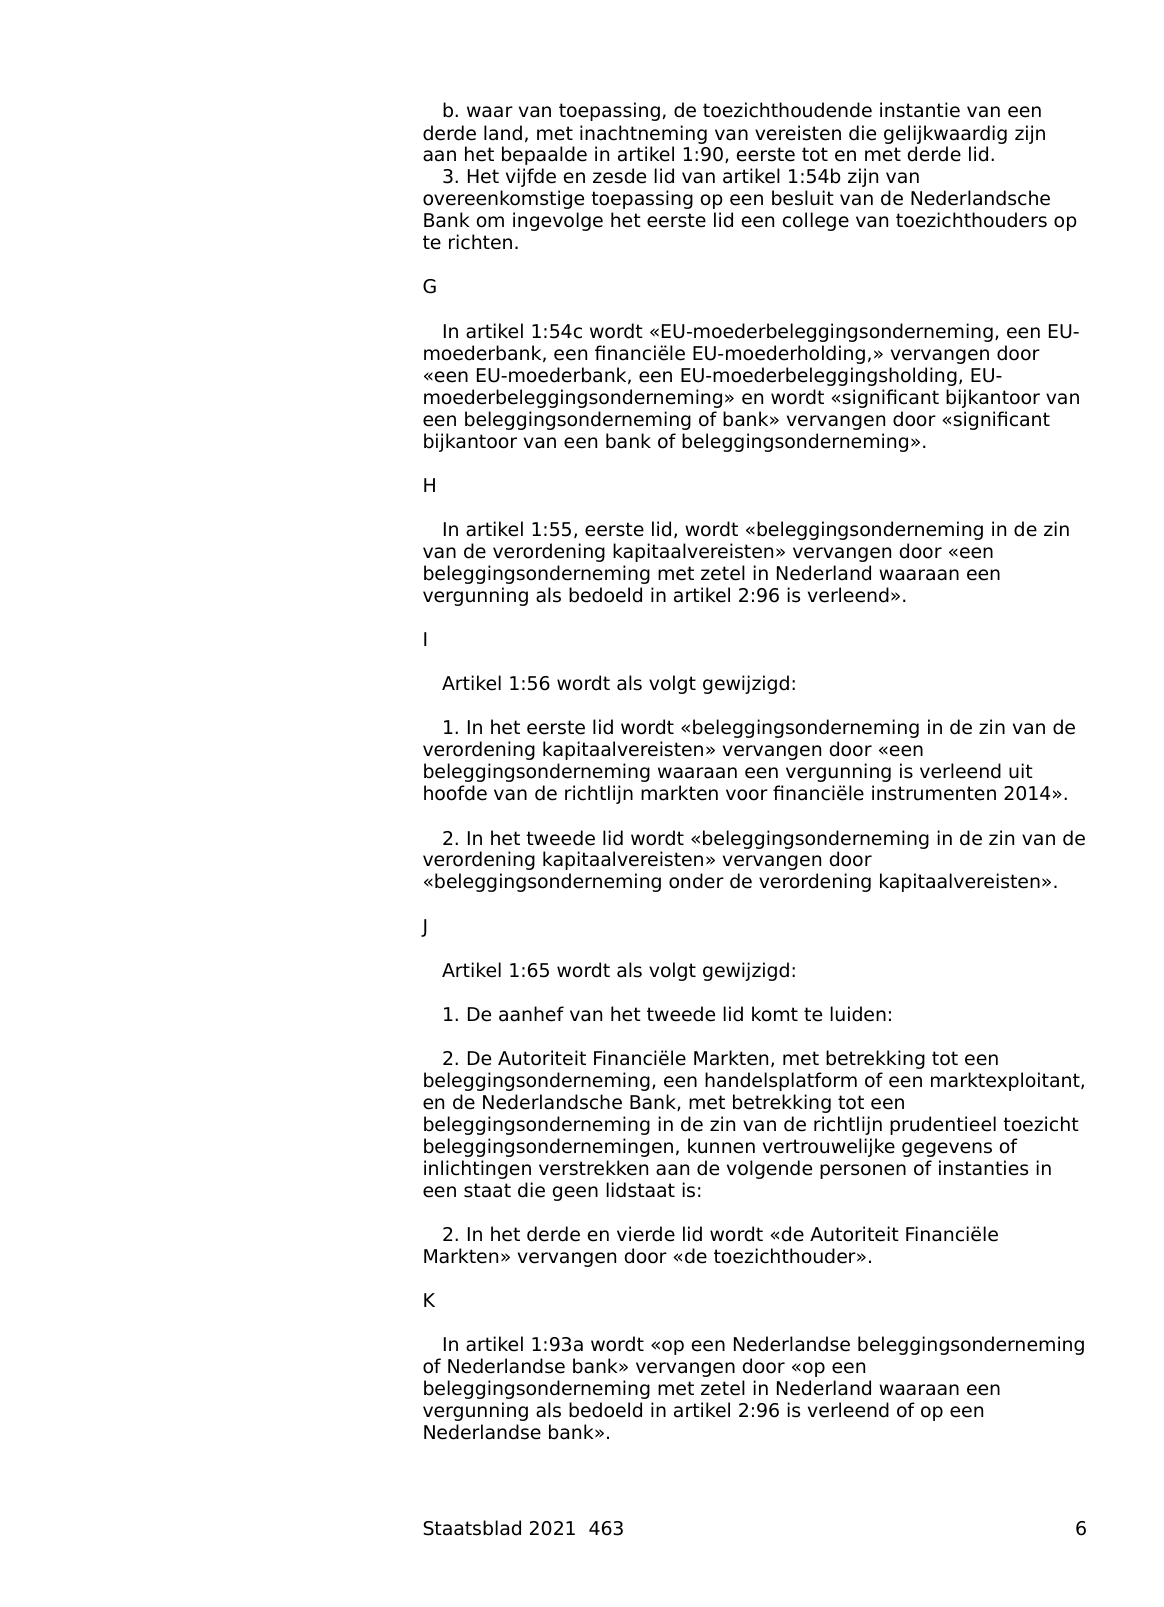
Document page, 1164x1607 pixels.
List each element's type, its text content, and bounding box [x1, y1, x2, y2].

text In artikel 1:54c wordt «EU-moederbeleggingsonderneming, een EU-moederbank, een financiële EU-moederholding,» vervangen door «een EU-moederbank, een EU-moederbeleggingsholding, EU-moederbeleggingsonderneming» en wordt «significant bijkantoor van een beleggingsonderneming of bank» vervangen door «significant bijkantoor van een bank of beleggingsonderneming». [422, 321, 1087, 452]
text 2. De Autoriteit Financiële Markten, met betrekking tot een beleggingsonderneming, een handelsplatform of een marktexploitant, en de Nederlandsche Bank, met betrekking tot een beleggingsonderneming in de zin van de richtlijn prudentieel toezicht beleggingsondernemingen, kunnen vertrouwelijke gegevens of inlichtingen verstrekken aan de volgende personen of instanties in een staat die geen lidstaat is: [422, 1048, 1087, 1202]
text Artikel 1:65 wordt als volgt gewijzigd: [422, 960, 1087, 982]
text J [422, 916, 1087, 937]
text In artikel 1:93a wordt «op een Nederlandse beleggingsonderneming of Nederlandse bank» vervangen door «op een beleggingsonderneming met zetel in Nederland waaraan een vergunning als bedoeld in artikel 2:96 is verleend of op een Nederlandse bank». [422, 1334, 1087, 1444]
text I [422, 629, 1087, 651]
text 3. Het vijfde en zesde lid van artikel 1:54b zijn van overeenkomstige toepassing op een besluit van de Nederlandsche Bank om ingevolge het eerste lid een college van toezichthouders op te richten. [422, 166, 1087, 254]
text 2. In het tweede lid wordt «beleggingsonderneming in de zin van de verordening kapitaalvereisten» vervangen door «beleggingsonderneming onder de verordening kapitaalvereisten». [422, 827, 1087, 893]
text 1. De aanhef van het tweede lid komt te luiden: [422, 1004, 1087, 1026]
text G [422, 276, 1087, 298]
text K [422, 1290, 1087, 1312]
text 2. In het derde en vierde lid wordt «de Autoriteit Financiële Markten» vervangen door «de toezichthouder». [422, 1224, 1087, 1268]
text Artikel 1:56 wordt als volgt gewijzigd: [422, 673, 1087, 695]
text In artikel 1:55, eerste lid, wordt «beleggingsonderneming in de zin van de verordening kapitaalvereisten» vervangen door «een beleggingsonderneming met zetel in Nederland waaraan een vergunning als bedoeld in artikel 2:96 is verleend». [422, 519, 1087, 607]
text H [422, 475, 1087, 497]
text b. waar van toepassing, de toezichthoudende instantie van een derde land, met inachtneming van vereisten die gelijkwaardig zijn aan het bepaalde in artikel 1:90, eerste tot en met derde lid. [422, 100, 1087, 166]
text 1. In het eerste lid wordt «beleggingsonderneming in de zin van de verordening kapitaalvereisten» vervangen door «een beleggingsonderneming waaraan een vergunning is verleend uit hoofde van de richtlijn markten voor financiële instrumenten 2014». [422, 717, 1087, 805]
